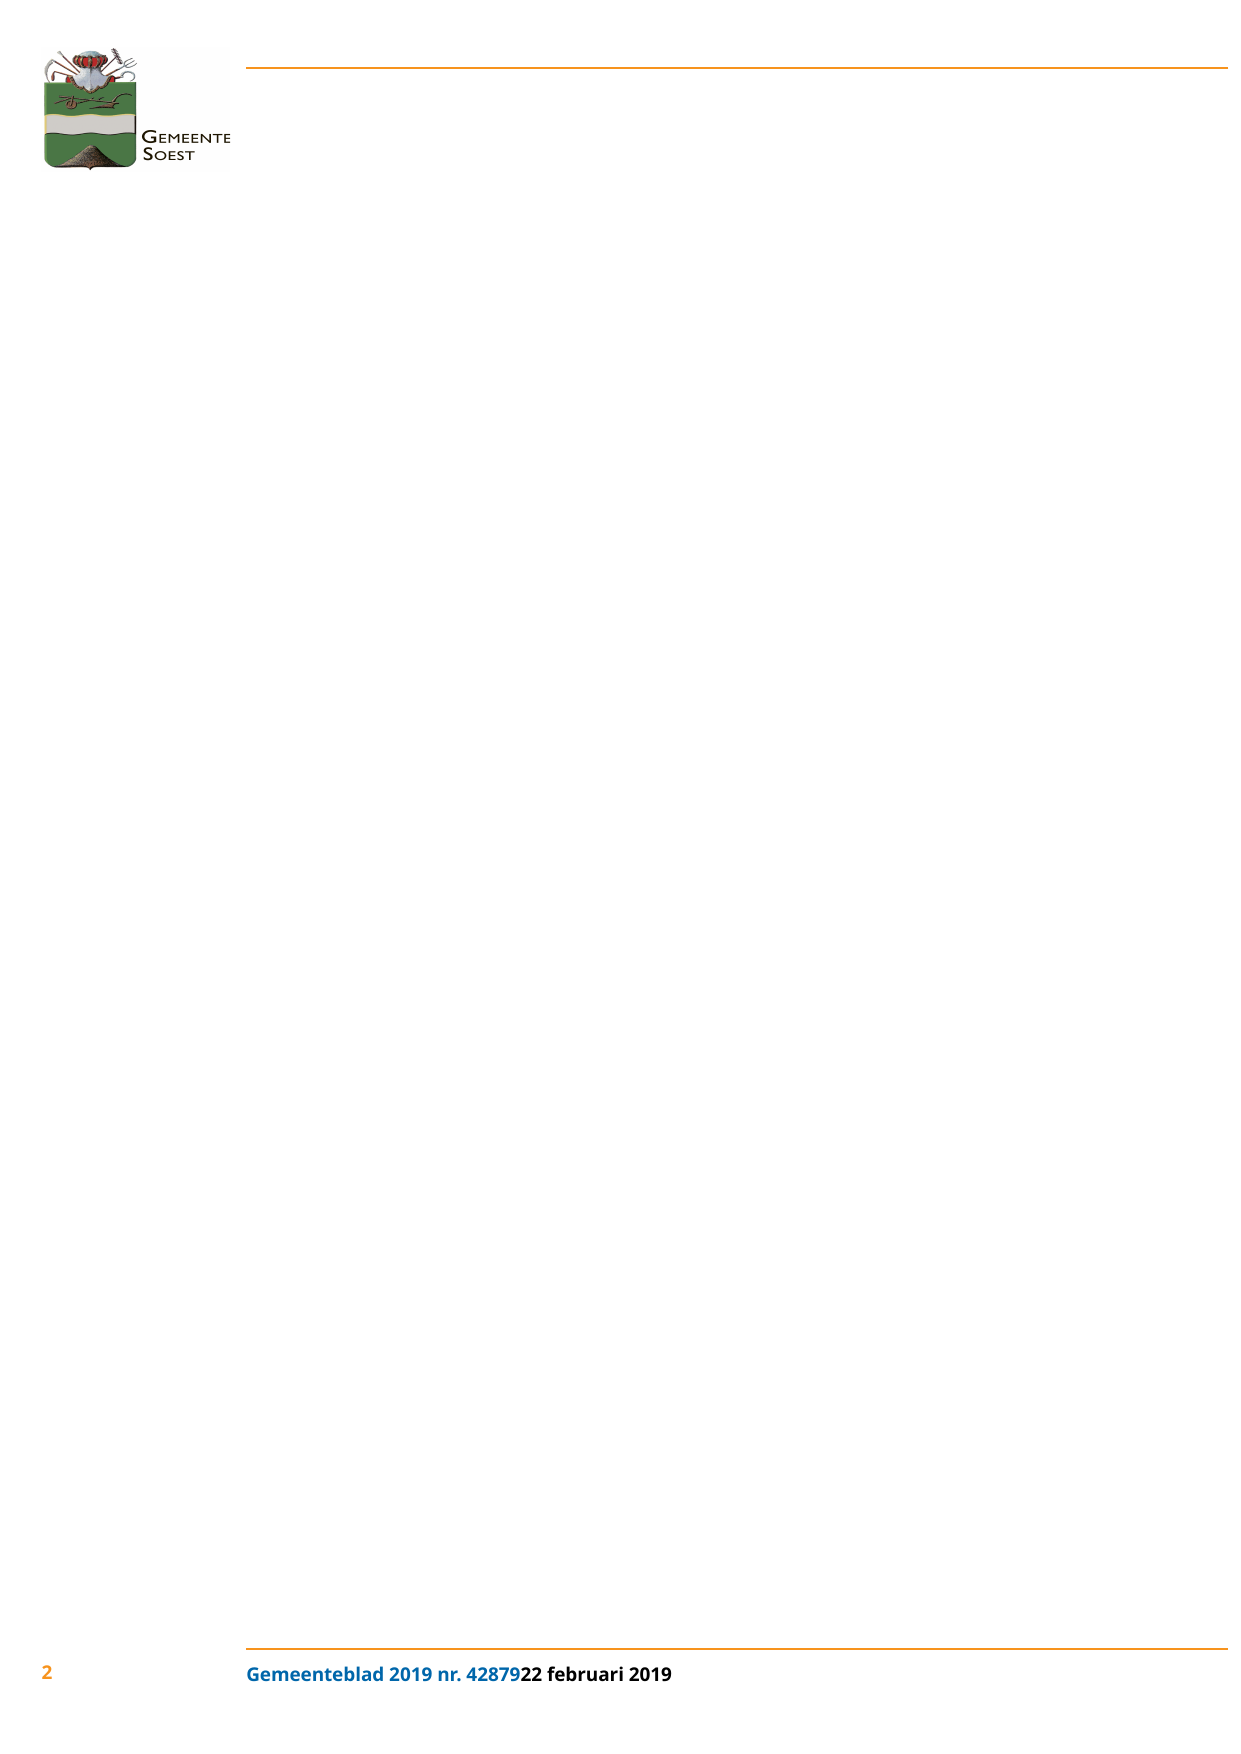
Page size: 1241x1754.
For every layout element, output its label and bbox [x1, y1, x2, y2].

picture [41, 47, 231, 172]
